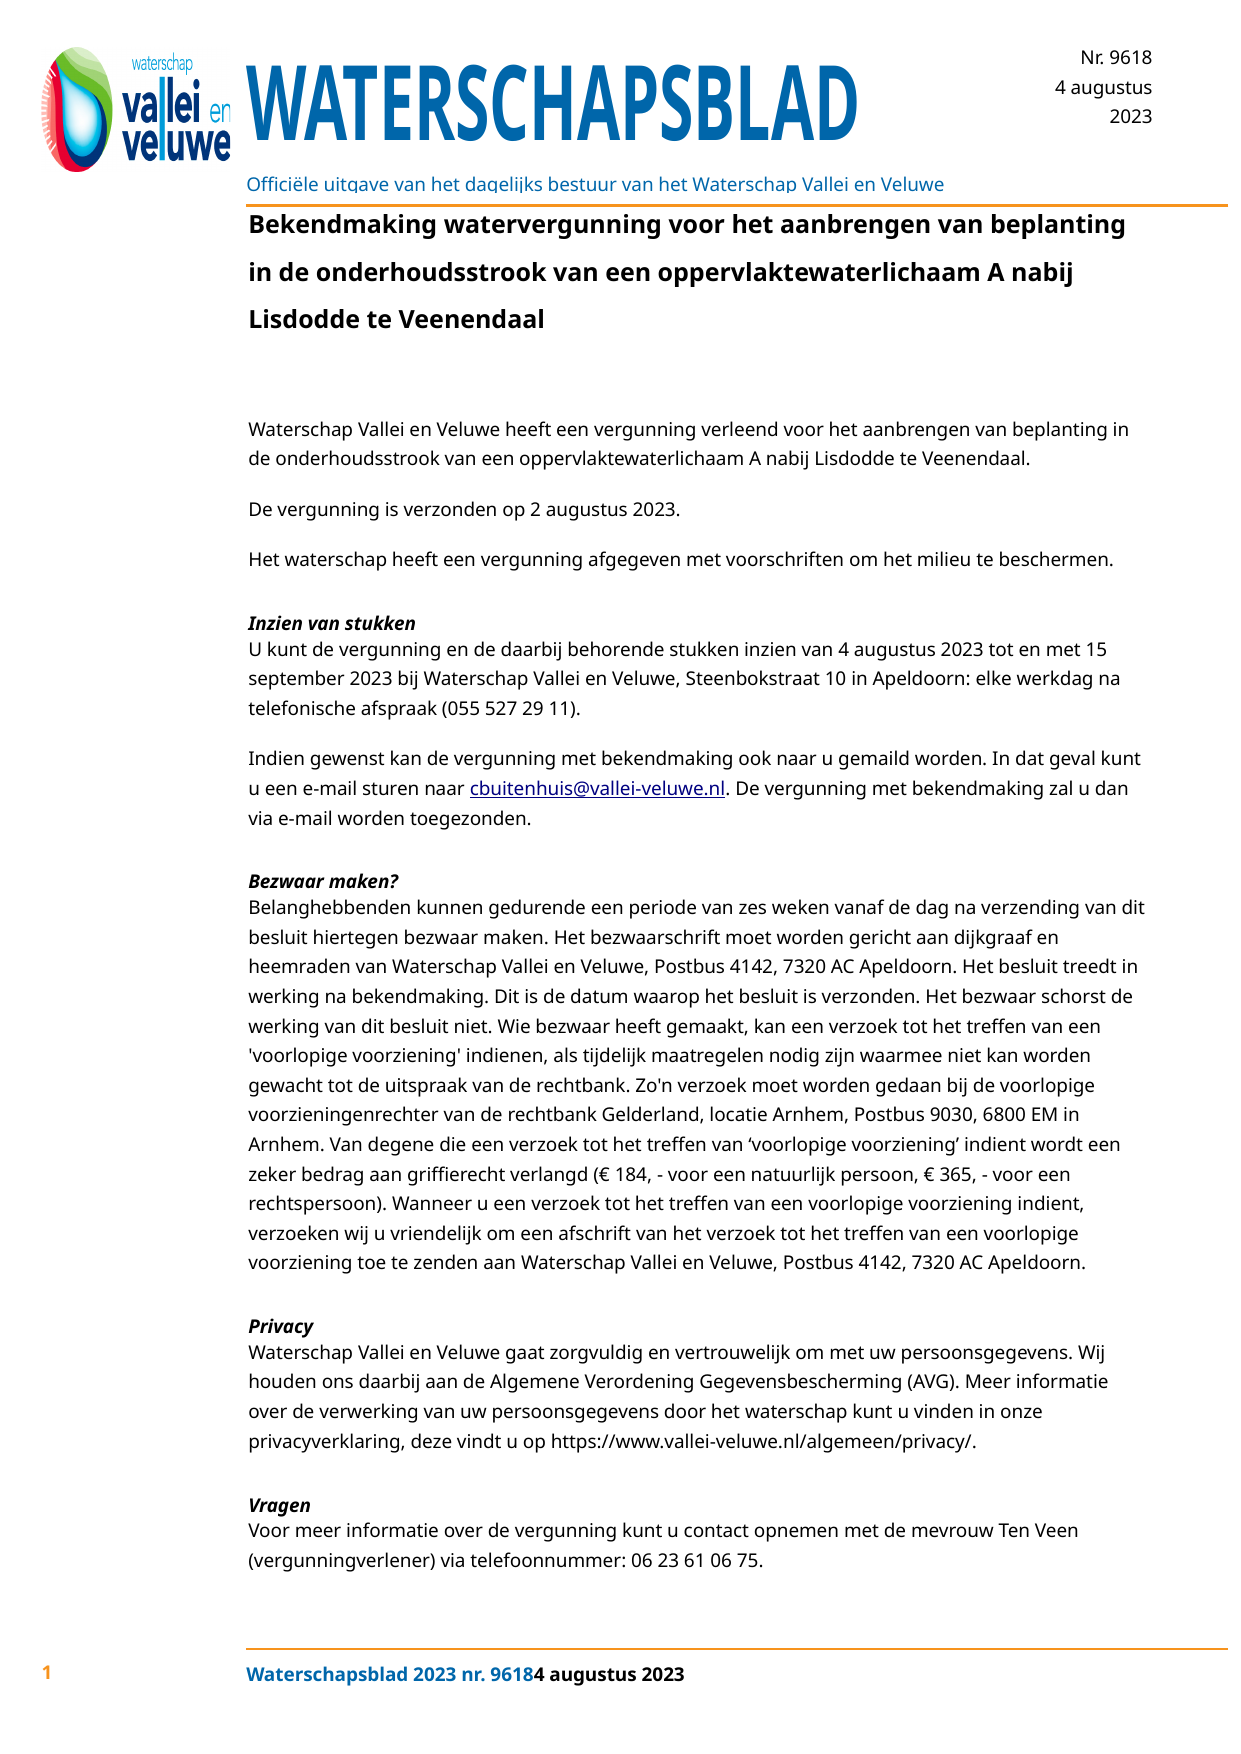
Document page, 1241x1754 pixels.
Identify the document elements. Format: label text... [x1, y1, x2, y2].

text Vragen [248, 1492, 1152, 1518]
text Waterschap Vallei en Veluwe heeft een vergunning verleend voor het aanbrengen van beplanting in de onderhoudsstrook van een oppervlaktewaterlichaam A nabij Lisdodde te Veenendaal. [248, 416, 1152, 471]
text U kunt de vergunning en de daarbij behorende stukken inzien van 4 augustus 2023 tot en met 15 september 2023 bij Waterschap Vallei en Veluwe, Steenbokstraat 10 in Apeldoorn: elke werkdag na telefonische afspraak (055 527 29 11). [248, 636, 1152, 721]
picture [41, 47, 231, 172]
text Bezwaar maken? [248, 869, 1152, 894]
text Bekendmaking watervergunning voor het aanbrengen van beplanting in de onderhoudsstrook van een oppervlaktewaterlichaam A nabij Lisdodde te Veenendaal [248, 207, 1152, 336]
text Privacy [248, 1313, 1152, 1339]
text Inzien van stukken [248, 610, 1152, 636]
text Belanghebbenden kunnen gedurende een periode van zes weken vanaf de dag na verzending van dit besluit hiertegen bezwaar maken. Het bezwaarschrift moet worden gericht aan dijkgraaf en heemraden van Waterschap Vallei en Veluwe, Postbus 4142, 7320 AC Apeldoorn. Het besluit treedt in werking na bekendmaking. Dit is de datum waarop het besluit is verzonden. Het bezwaar schorst de werking van dit besluit niet. Wie bezwaar heeft gemaakt, kan een verzoek tot het treffen van een 'voorlopige voorziening' indienen, als tijdelijk maatregelen nodig zijn waarmee niet kan worden gewacht tot de uitspraak van de rechtbank. Zo'n verzoek moet worden gedaan bij de voorlopige voorzieningenrechter van de rechtbank Gelderland, locatie Arnhem, Postbus 9030, 6800 EM in Arnhem. Van degene die een verzoek tot het treffen van ‘voorlopige voorziening’ indient wordt een zeker bedrag aan griffierecht verlangd (€ 184, - voor een natuurlijk persoon, € 365, - voor een rechtspersoon). Wanneer u een verzoek tot het treffen van een voorlopige voorziening indient, verzoeken wij u vriendelijk om een afschrift van het verzoek tot het treffen van een voorlopige voorziening toe te zenden aan Waterschap Vallei en Veluwe, Postbus 4142, 7320 AC Apeldoorn. [248, 894, 1152, 1275]
text Indien gewenst kan de vergunning met bekendmaking ook naar u gemaild worden. In dat geval kunt u een e-mail sturen naar cbuitenhuis@vallei-veluwe.nl. De vergunning met bekendmaking zal u dan via e-mail worden toegezonden. [248, 746, 1152, 831]
text Voor meer informatie over de vergunning kunt u contact opnemen met de mevrouw Ten Veen (vergunningverlener) via telefoonnummer: 06 23 61 06 75. [248, 1518, 1152, 1573]
text Waterschap Vallei en Veluwe gaat zorgvuldig en vertrouwelijk om met uw persoonsgegevens. Wij houden ons daarbij aan de Algemene Verordening Gegevensbescherming (AVG). Meer informatie over de verwerking van uw persoonsgegevens door het waterschap kunt u vinden in onze privacyverklaring, deze vindt u op https://www.vallei-veluwe.nl/algemeen/privacy/. [248, 1339, 1152, 1454]
text Het waterschap heeft een vergunning afgegeven met voorschriften om het milieu te beschermen. [248, 546, 1152, 572]
text De vergunning is verzonden op 2 augustus 2023. [248, 496, 1152, 522]
